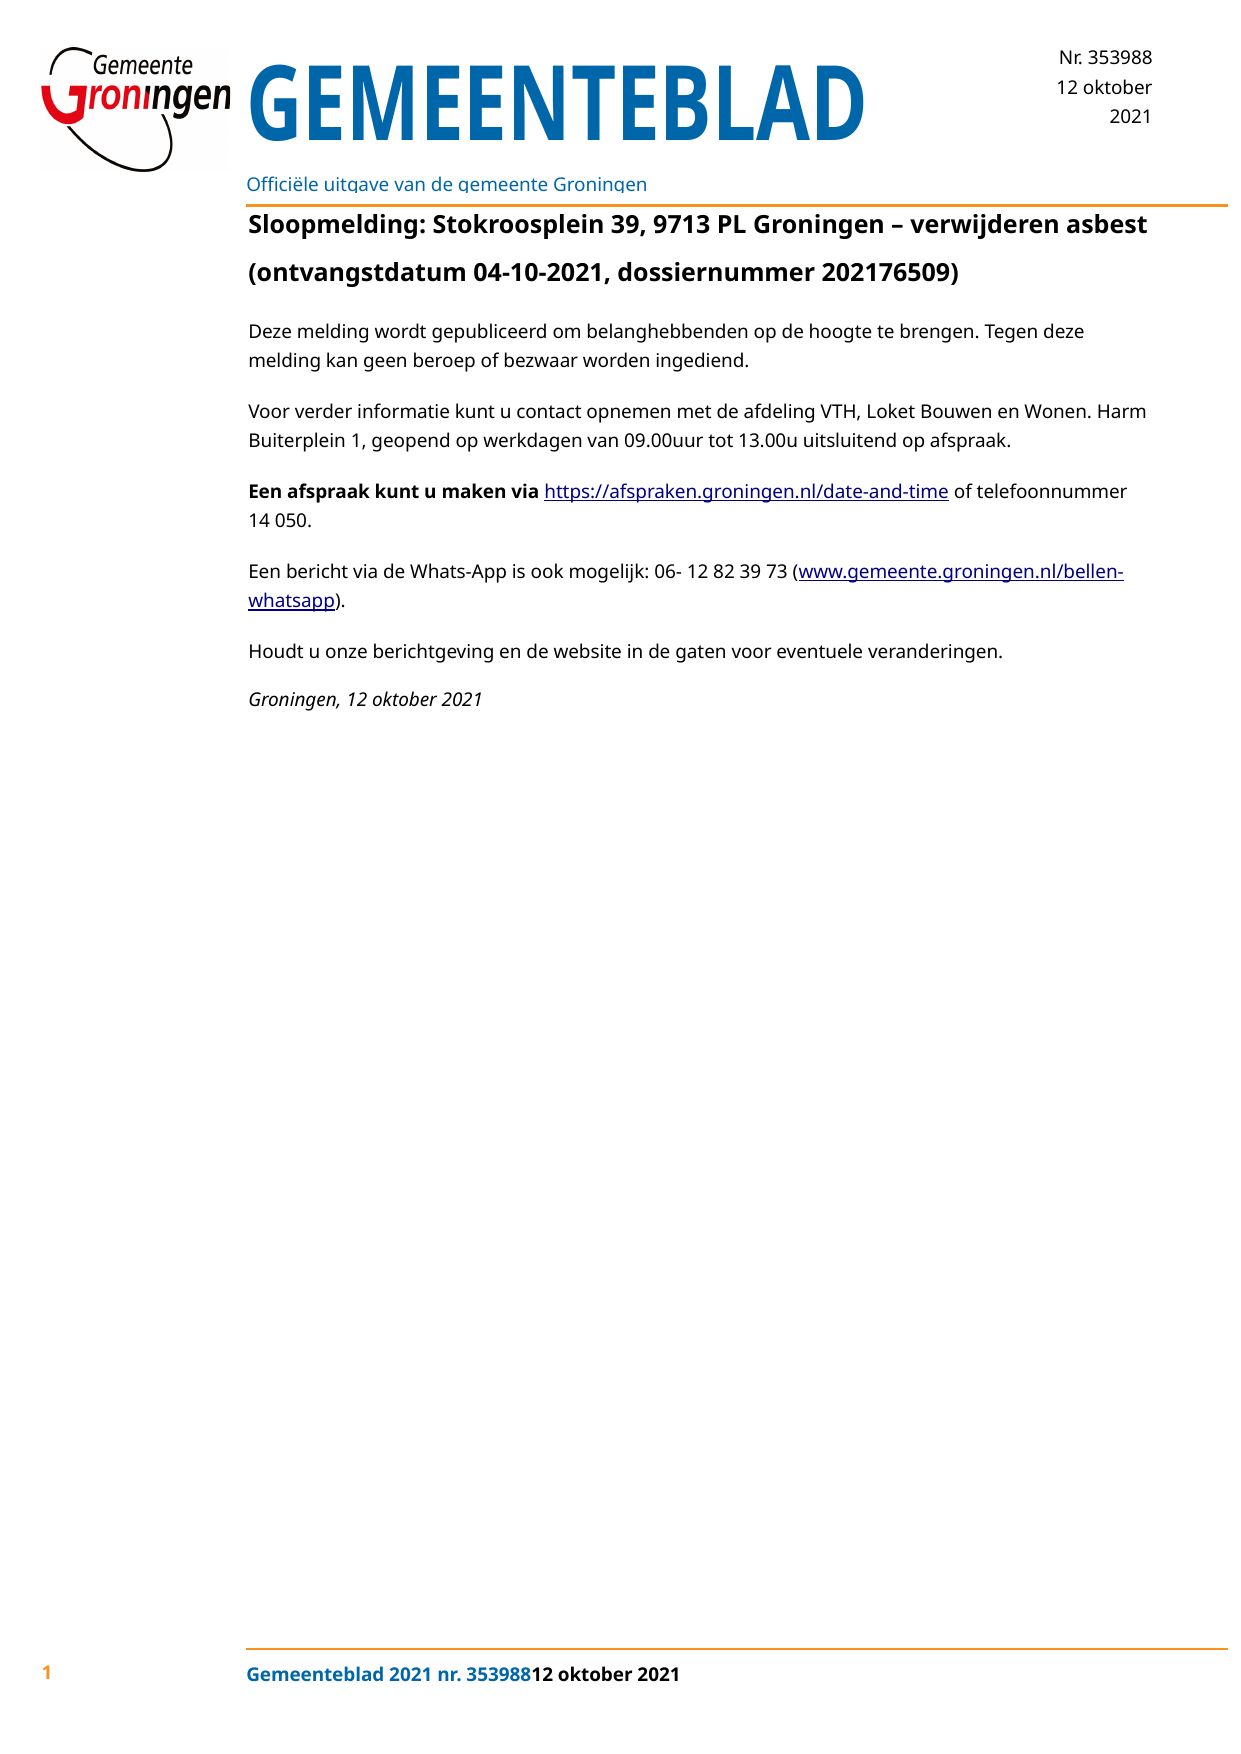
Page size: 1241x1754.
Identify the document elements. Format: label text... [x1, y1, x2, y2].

text Een bericht via de Whats-App is ook mogelijk: 06- 12 82 39 73 (www.gemeente.groningen.nl/bellen-whatsapp). [248, 558, 1152, 613]
picture [41, 47, 231, 172]
text Een afspraak kunt u maken via https://afspraken.groningen.nl/date-and-time of telefoonnummer 14 050. [248, 478, 1152, 533]
text Deze melding wordt gepubliceerd om belanghebbenden op de hoogte te brengen. Tegen deze melding kan geen beroep of bezwaar worden ingediend. [248, 318, 1152, 373]
text Voor verder informatie kunt u contact opnemen met de afdeling VTH, Loket Bouwen en Wonen. Harm Buiterplein 1, geopend op werkdagen van 09.00uur tot 13.00u uitsluitend op afspraak. [248, 398, 1152, 453]
text Groningen, 12 oktober 2021 [248, 686, 1152, 711]
text Houdt u onze berichtgeving en de website in de gaten voor eventuele veranderingen. [248, 638, 1152, 664]
text Sloopmelding: Stokroosplein 39, 9713 PL Groningen – verwijderen asbest (ontvangstdatum 04-10-2021, dossiernummer 202176509) [248, 207, 1152, 288]
